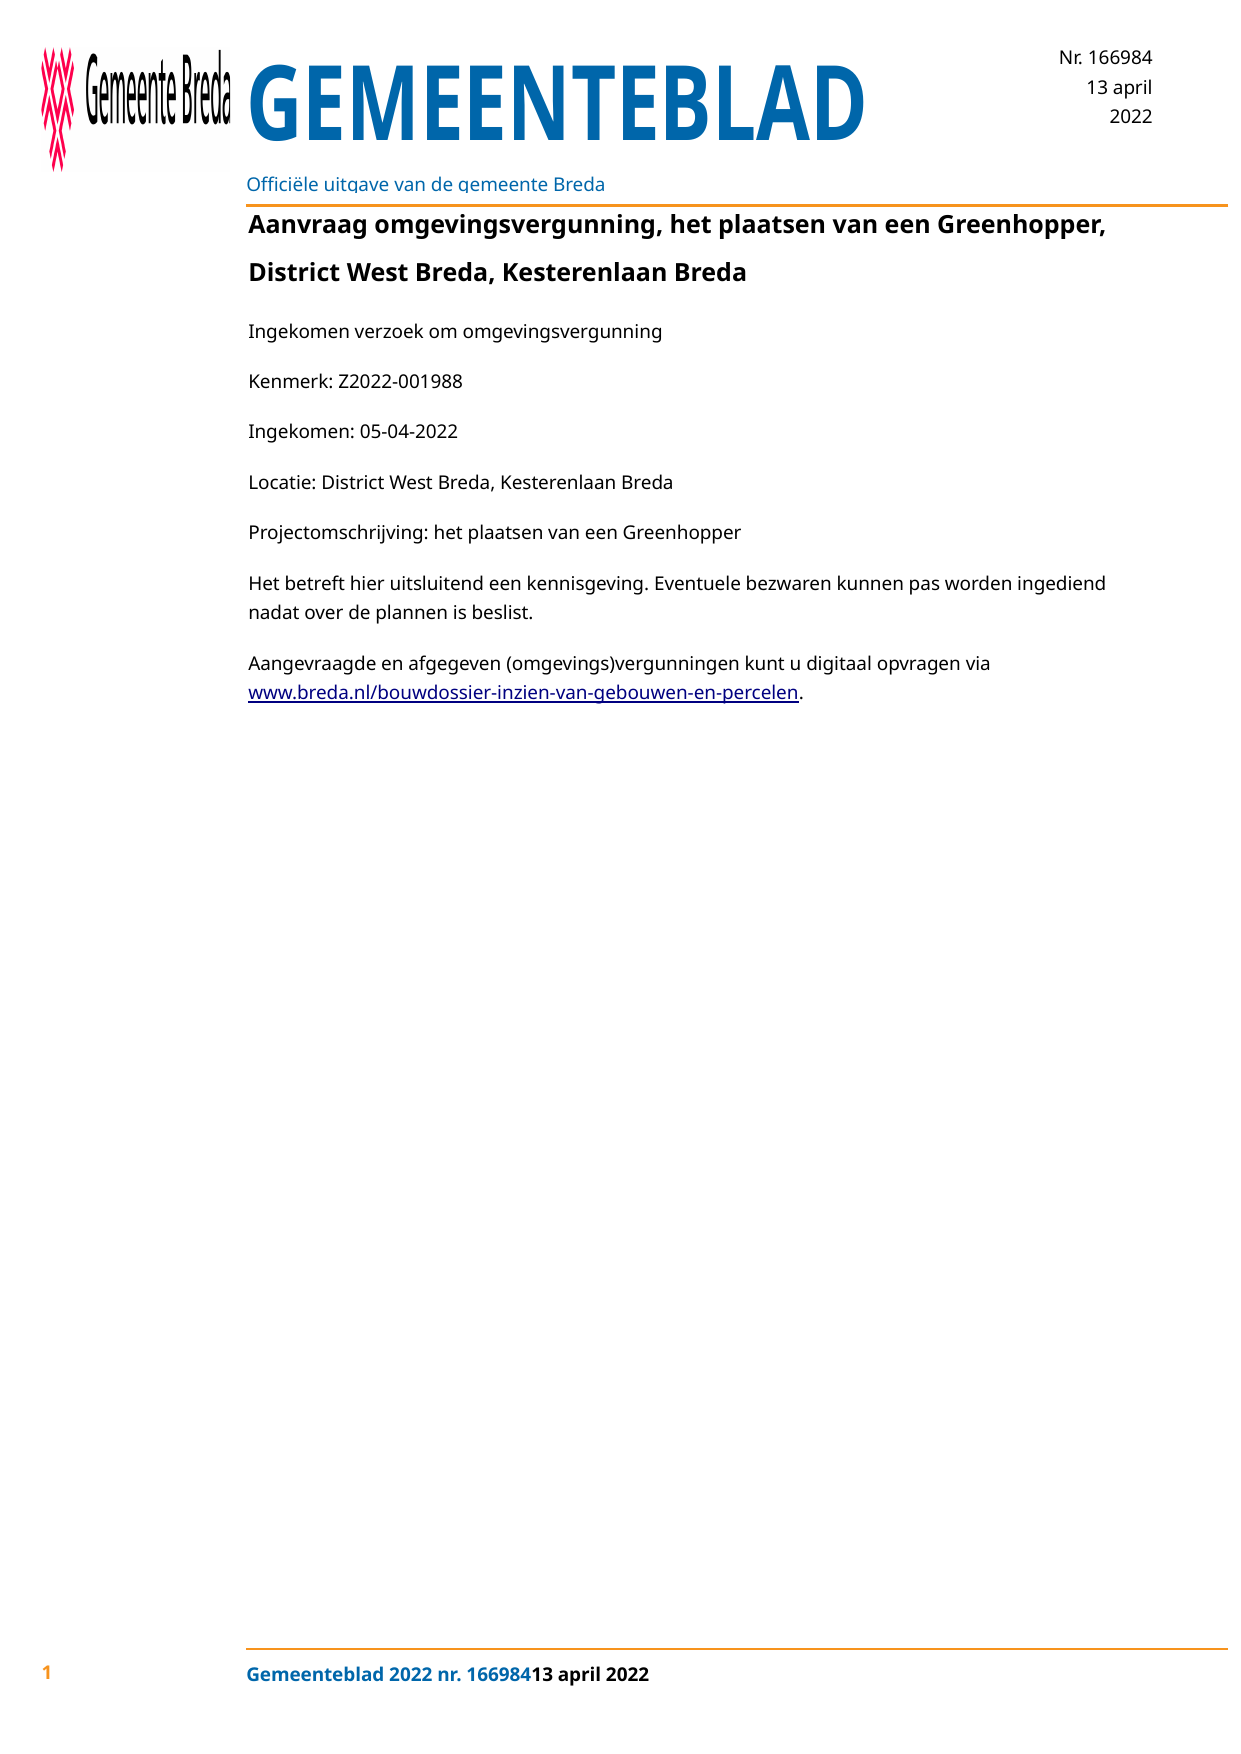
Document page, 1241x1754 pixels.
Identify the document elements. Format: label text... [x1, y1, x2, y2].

text Het betreft hier uitsluitend een kennisgeving. Eventuele bezwaren kunnen pas worden ingediend nadat over de plannen is beslist. [248, 570, 1152, 625]
text Locatie: District West Breda, Kesterenlaan Breda [248, 469, 1152, 495]
text Aanvraag omgevingsvergunning, het plaatsen van een Greenhopper, District West Breda, Kesterenlaan Breda [248, 207, 1152, 288]
picture [41, 47, 231, 172]
text Ingekomen: 05-04-2022 [248, 419, 1152, 444]
text Aangevraagde en afgegeven (omgevings)vergunningen kunt u digitaal opvragen via www.breda.nl/bouwdossier-inzien-van-gebouwen-en-percelen. [248, 650, 1152, 705]
text Ingekomen verzoek om omgevingsvergunning [248, 318, 1152, 344]
text Kenmerk: Z2022-001988 [248, 368, 1152, 394]
text Projectomschrijving: het plaatsen van een Greenhopper [248, 519, 1152, 545]
